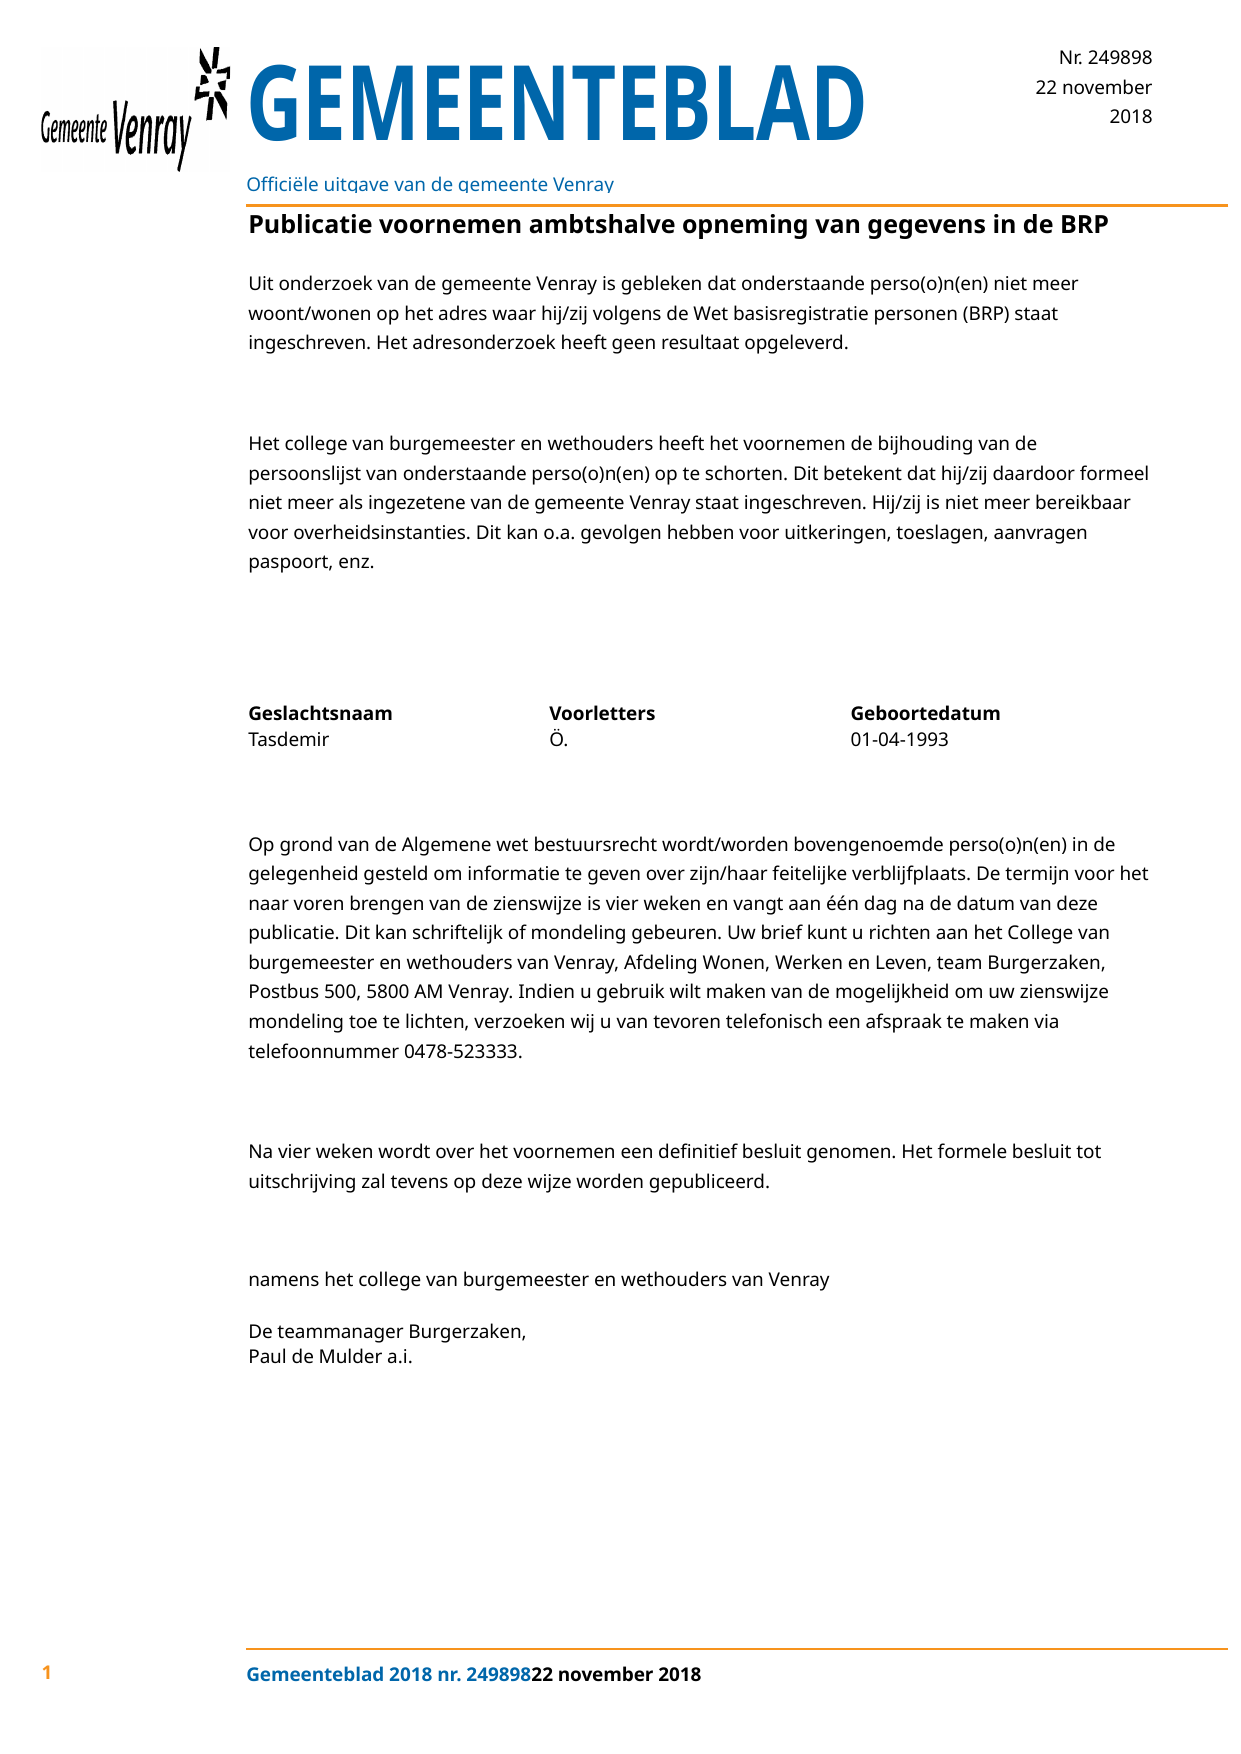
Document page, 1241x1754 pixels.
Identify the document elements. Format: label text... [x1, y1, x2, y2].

text namens het college van burgemeester en wethouders van Venray [248, 1267, 1152, 1292]
table_cell Tasdemir [248, 726, 549, 751]
text Paul de Mulder a.i. [248, 1344, 1152, 1369]
table_header Geslachtsnaam [248, 700, 549, 726]
picture [41, 47, 231, 172]
table_cell [549, 751, 850, 777]
text Publicatie voornemen ambtshalve opneming van gegevens in de BRP [248, 207, 1152, 241]
table_cell Ö. [549, 726, 850, 751]
table_cell [248, 751, 549, 777]
table_cell 01-04-1993 [850, 726, 1152, 751]
text Op grond van de Algemene wet bestuursrecht wordt/worden bovengenoemde perso(o)n(en) in de gelegenheid gesteld om informatie te geven over zijn/haar feitelijke verblijfplaats. De termijn voor het naar voren brengen van de zienswijze is vier weken en vangt aan één dag na de datum van deze publicatie. Dit kan schriftelijk of mondeling gebeuren. Uw brief kunt u richten aan het College van burgemeester en wethouders van Venray, Afdeling Wonen, Werken en Leven, team Burgerzaken, Postbus 500, 5800 AM Venray. Indien u gebruik wilt maken van de mogelijkheid om uw zienswijze mondeling toe te lichten, verzoeken wij u van tevoren telefonisch een afspraak te maken via telefoonnummer 0478-523333. [248, 831, 1152, 1064]
table_header Geboortedatum [850, 700, 1152, 726]
text De teammanager Burgerzaken, [248, 1318, 1152, 1344]
table_cell [850, 751, 1152, 777]
text Na vier weken wordt over het voornemen een definitief besluit genomen. Het formele besluit tot uitschrijving zal tevens op deze wijze worden gepubliceerd. [248, 1139, 1152, 1194]
text Uit onderzoek van de gemeente Venray is gebleken dat onderstaande perso(o)n(en) niet meer woont/wonen op het adres waar hij/zij volgens de Wet basisregistratie personen (BRP) staat ingeschreven. Het adresonderzoek heeft geen resultaat opgeleverd. [248, 270, 1152, 355]
text Het college van burgemeester en wethouders heeft het voornemen de bijhouding van de persoonslijst van onderstaande perso(o)n(en) op te schorten. Dit betekent dat hij/zij daardoor formeel niet meer als ingezetene van de gemeente Venray staat ingeschreven. Hij/zij is niet meer bereikbaar voor overheidsinstanties. Dit kan o.a. gevolgen hebben voor uitkeringen, toeslagen, aanvragen paspoort, enz. [248, 430, 1152, 574]
table_header Voorletters [549, 700, 850, 726]
